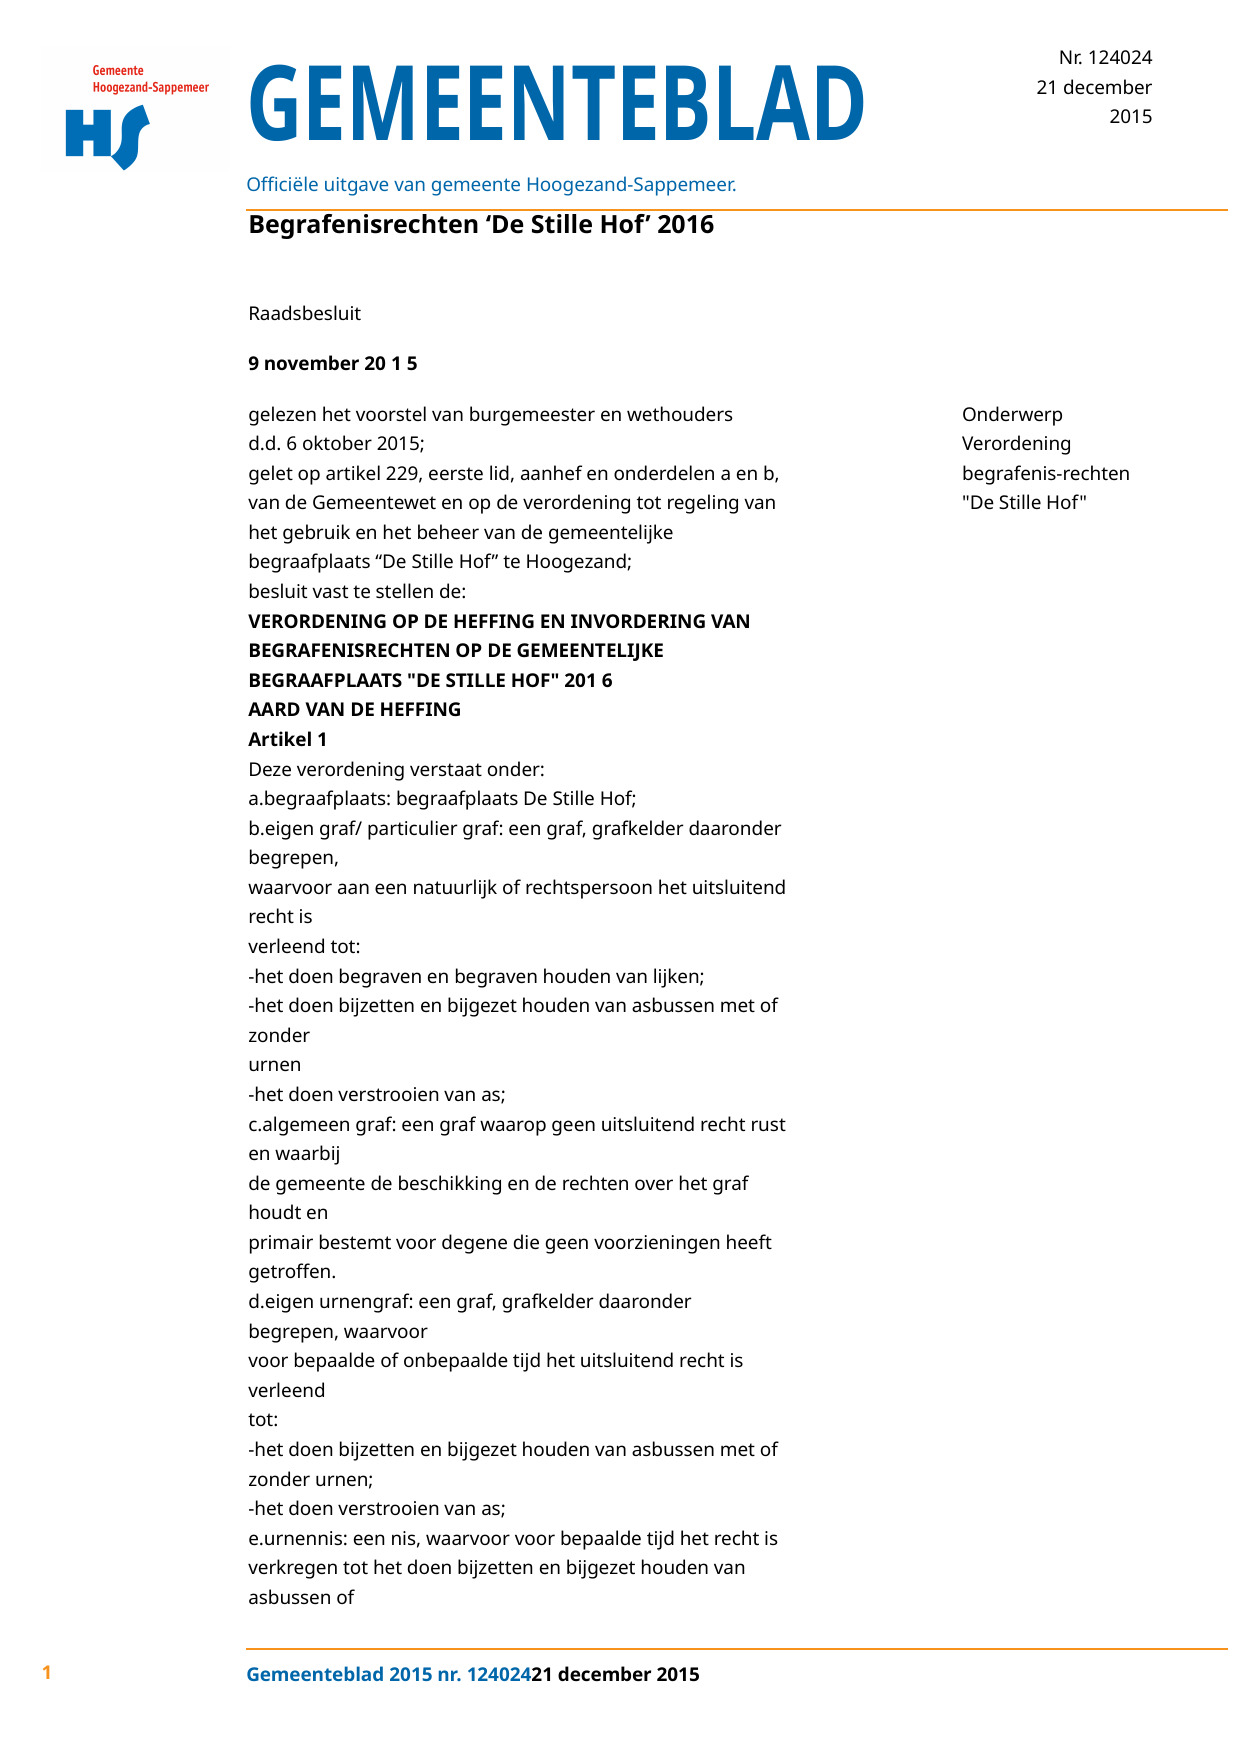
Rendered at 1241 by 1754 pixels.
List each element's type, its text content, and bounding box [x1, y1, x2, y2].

table_header Onderwerp Verordening begrafenis-rechten "De Stille Hof" [962, 401, 1152, 1610]
text 9 november 20 1 5 [248, 350, 1152, 376]
table_header gelezen het voorstel van burgemeester en wethouders d.d. 6 oktober 2015; gelet op artikel 229, eerste lid, aanhef en onderdelen a en b, van de Gemeentewet en op de verordening tot regeling van het gebruik en het beheer van de gemeentelijke begraafplaats “De Stille Hof” te Hoogezand; besluit vast te stellen de: VERORDENING OP DE HEFFING EN INVORDERING VAN BEGRAFENISRECHTEN OP DE GEMEENTELIJKE BEGRAAFPLAATS "DE STILLE HOF" 201 6 AARD VAN DE HEFFING Artikel 1 Deze verordening verstaat onder: a.begraafplaats: begraafplaats De Stille Hof; b.eigen graf/ particulier graf: een graf, grafkelder daaronder begrepen, waarvoor aan een natuurlijk of rechtspersoon het uitsluitend recht is verleend tot: -het doen begraven en begraven houden van lijken; -het doen bijzetten en bijgezet houden van asbussen met of zonder urnen -het doen verstrooien van as; c.algemeen graf: een graf waarop geen uitsluitend recht rust en waarbij de gemeente de beschikking en de rechten over het graf houdt en primair bestemt voor degene die geen voorzieningen heeft getroffen. d.eigen urnengraf: een graf, grafkelder daaronder begrepen, waarvoor voor bepaalde of onbepaalde tijd het uitsluitend recht is verleend tot: -het doen bijzetten en bijgezet houden van asbussen met of zonder urnen; -het doen verstrooien van as; e.urnennis: een nis, waarvoor voor bepaalde tijd het recht is verkregen tot het doen bijzetten en bijgezet houden van asbussen of [248, 401, 787, 1610]
picture [41, 47, 231, 172]
table_header [787, 401, 962, 1610]
text Begrafenisrechten ‘De Stille Hof’ 2016 [248, 211, 1152, 241]
text Raadsbesluit [248, 300, 1152, 326]
